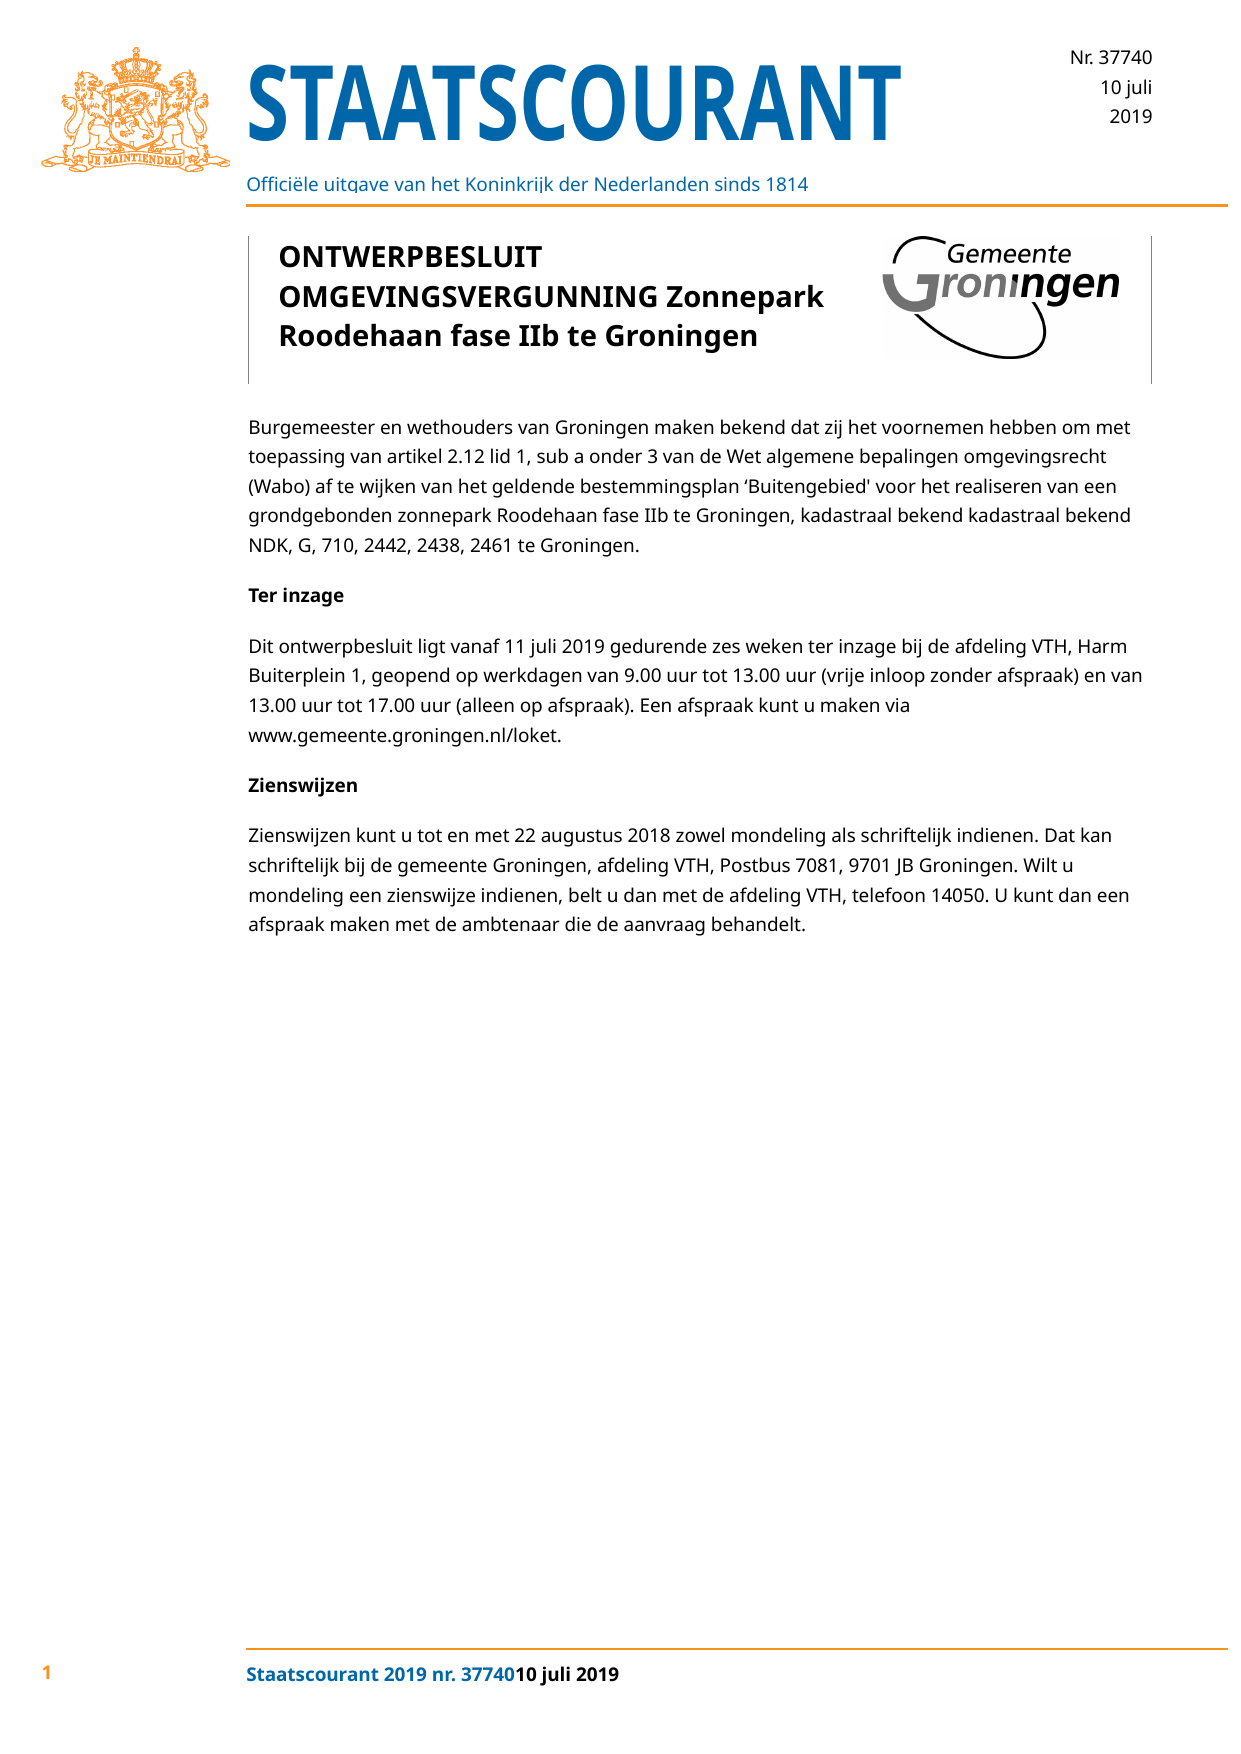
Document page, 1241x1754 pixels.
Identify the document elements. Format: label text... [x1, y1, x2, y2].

table_header [850, 236, 882, 358]
text Zienswijzen [248, 772, 1152, 798]
table_header [1119, 236, 1151, 358]
text Ter inzage [248, 583, 1152, 608]
table_header ONTWERPBESLUIT OMGEVINGSVERGUNNING Zonnepark Roodehaan fase IIb te Groningen [249, 236, 850, 384]
table_header [850, 359, 1151, 384]
text Burgemeester en wethouders van Groningen maken bekend dat zij het voornemen hebben om met toepassing van artikel 2.12 lid 1, sub a onder 3 van de Wet algemene bepalingen omgevingsrecht (Wabo) af te wijken van het geldende bestemmingsplan ‘Buitengebied' voor het realiseren van een grondgebonden zonnepark Roodehaan fase IIb te Groningen, kadastraal bekend kadastraal bekend NDK, G, 710, 2442, 2438, 2461 te Groningen. [248, 414, 1152, 558]
text Dit ontwerpbesluit ligt vanaf 11 juli 2019 gedurende zes weken ter inzage bij de afdeling VTH, Harm Buiterplein 1, geopend op werkdagen van 9.00 uur tot 13.00 uur (vrije inloop zonder afspraak) en van 13.00 uur tot 17.00 uur (alleen op afspraak). Een afspraak kunt u maken via www.gemeente.groningen.nl/loket. [248, 633, 1152, 748]
text Zienswijzen kunt u tot en met 22 augustus 2018 zowel mondeling als schriftelijk indienen. Dat kan schriftelijk bij de gemeente Groningen, afdeling VTH, Postbus 7081, 9701 JB Groningen. Wilt u mondeling een zienswijze indienen, belt u dan met de afdeling VTH, telefoon 14050. U kunt dan een afspraak maken met de ambtenaar die de aanvraag behandelt. [248, 823, 1152, 937]
picture [882, 236, 1119, 359]
picture [41, 47, 231, 172]
